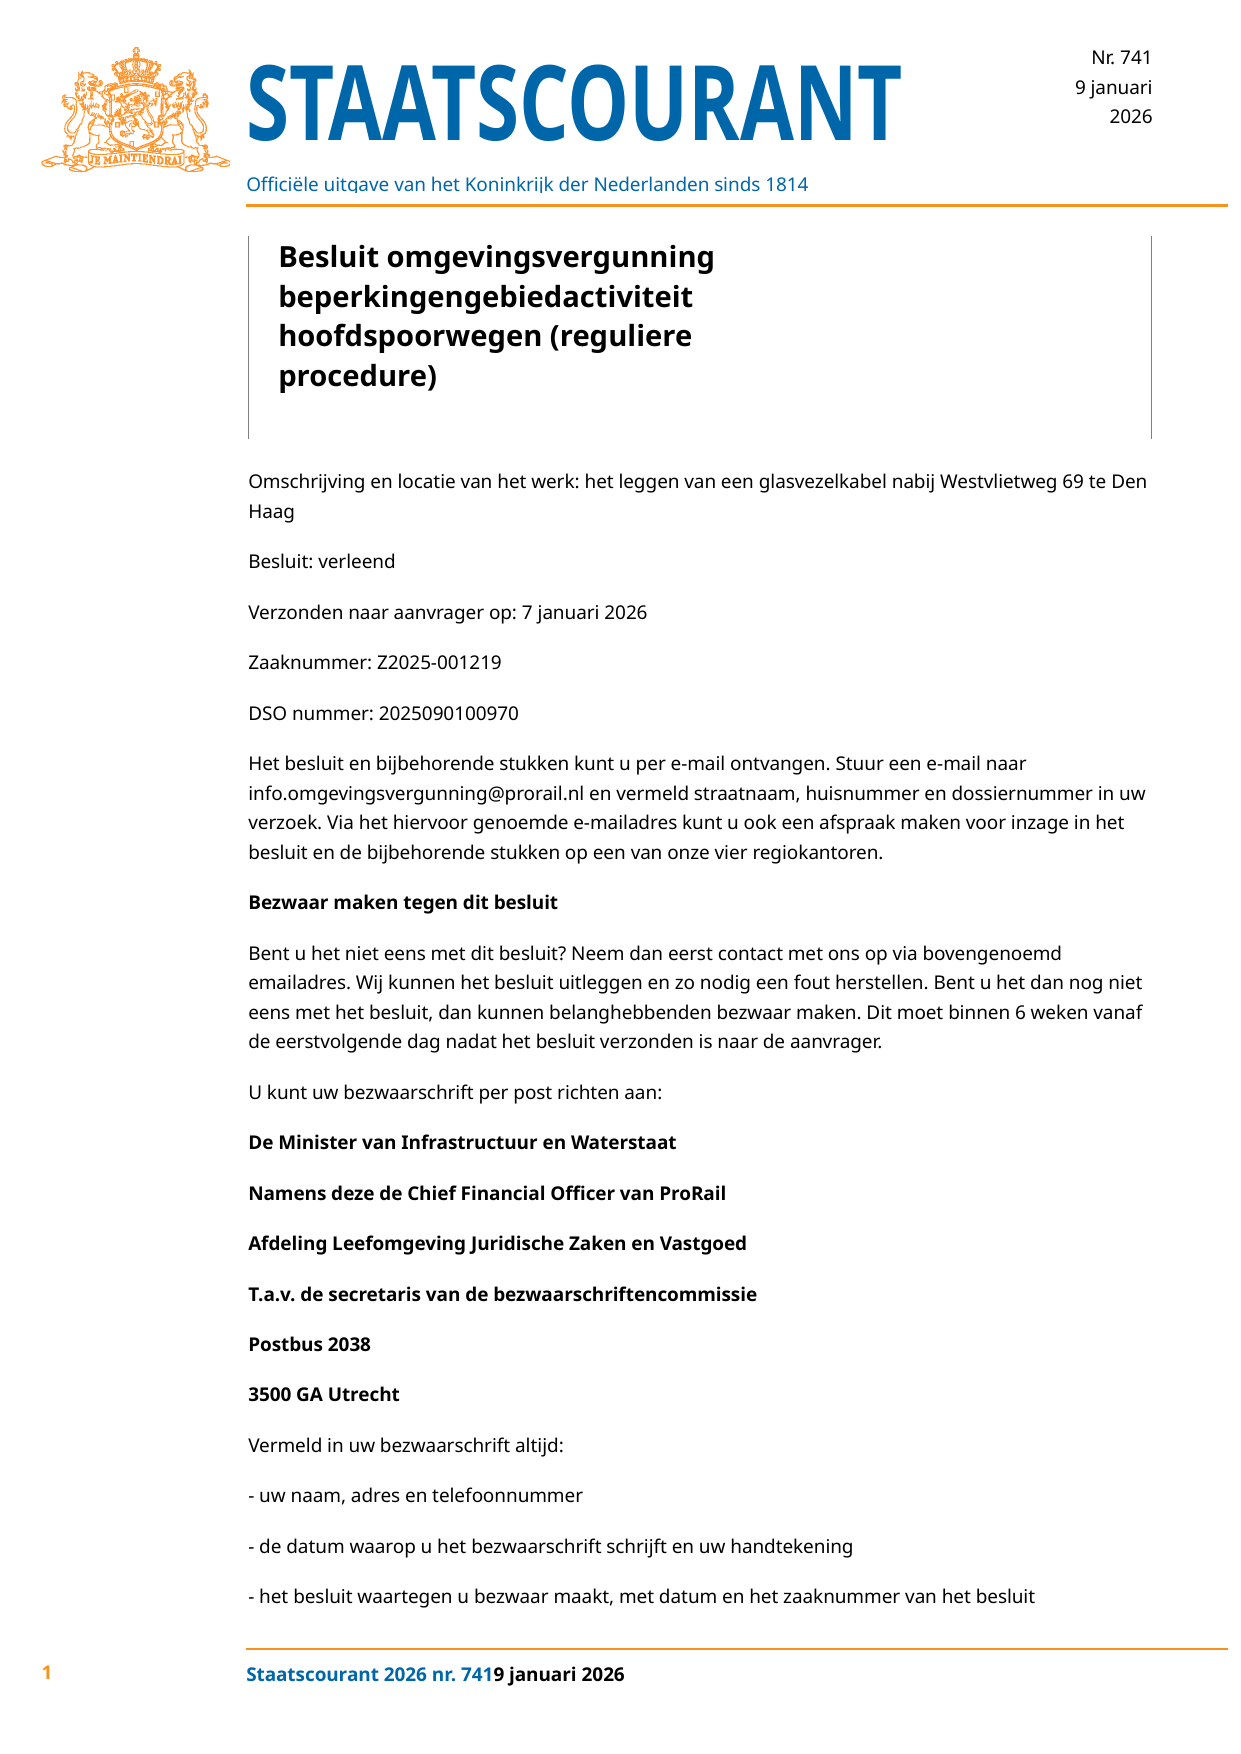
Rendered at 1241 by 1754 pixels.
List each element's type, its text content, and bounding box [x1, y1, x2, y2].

text Het besluit en bijbehorende stukken kunt u per e-mail ontvangen. Stuur een e-mail naar info.omgevingsvergunning@prorail.nl en vermeld straatnaam, huisnummer en dossiernummer in uw verzoek. Via het hiervoor genoemde e-mailadres kunt u ook een afspraak maken voor inzage in het besluit en de bijbehorende stukken op een van onze vier regiokantoren. [248, 750, 1152, 865]
table_header Besluit omgevingsvergunning beperkingengebiedactiviteit hoofdspoorwegen (reguliere procedure) [249, 236, 850, 439]
table_header [1090, 236, 1151, 413]
text - het besluit waartegen u bezwaar maakt, met datum en het zaaknummer van het besluit [248, 1583, 1152, 1609]
text Bent u het niet eens met dit besluit? Neem dan eerst contact met ons op via bovengenoemd emailadres. Wij kunnen het besluit uitleggen en zo nodig een fout herstellen. Bent u het dan nog niet eens met het besluit, dan kunnen belanghebbenden bezwaar maken. Dit moet binnen 6 weken vanaf de eerstvolgende dag nadat het besluit verzonden is naar de aanvrager. [248, 940, 1152, 1054]
picture [912, 236, 1090, 414]
text - de datum waarop u het bezwaarschrift schrijft en uw handtekening [248, 1533, 1152, 1558]
table_header [850, 236, 912, 413]
text Besluit: verleend [248, 549, 1152, 574]
text - uw naam, adres en telefoonnummer [248, 1482, 1152, 1508]
text U kunt uw bezwaarschrift per post richten aan: [248, 1079, 1152, 1105]
text Afdeling Leefomgeving Juridische Zaken en Vastgoed [248, 1230, 1152, 1256]
picture [41, 47, 231, 172]
text Omschrijving en locatie van het werk: het leggen van een glasvezelkabel nabij Westvlietweg 69 te Den Haag [248, 469, 1152, 524]
text Vermeld in uw bezwaarschrift altijd: [248, 1432, 1152, 1458]
table_header [850, 414, 1151, 439]
text De Minister van Infrastructuur en Waterstaat [248, 1129, 1152, 1155]
text T.a.v. de secretaris van de bezwaarschriftencommissie [248, 1281, 1152, 1306]
text Bezwaar maken tegen dit besluit [248, 889, 1152, 915]
text Zaaknummer: Z2025-001219 [248, 649, 1152, 675]
text Namens deze de Chief Financial Officer van ProRail [248, 1180, 1152, 1206]
text DSO nummer: 2025090100970 [248, 700, 1152, 726]
text Postbus 2038 [248, 1331, 1152, 1357]
text 3500 GA Utrecht [248, 1382, 1152, 1407]
text Verzonden naar aanvrager op: 7 januari 2026 [248, 599, 1152, 625]
